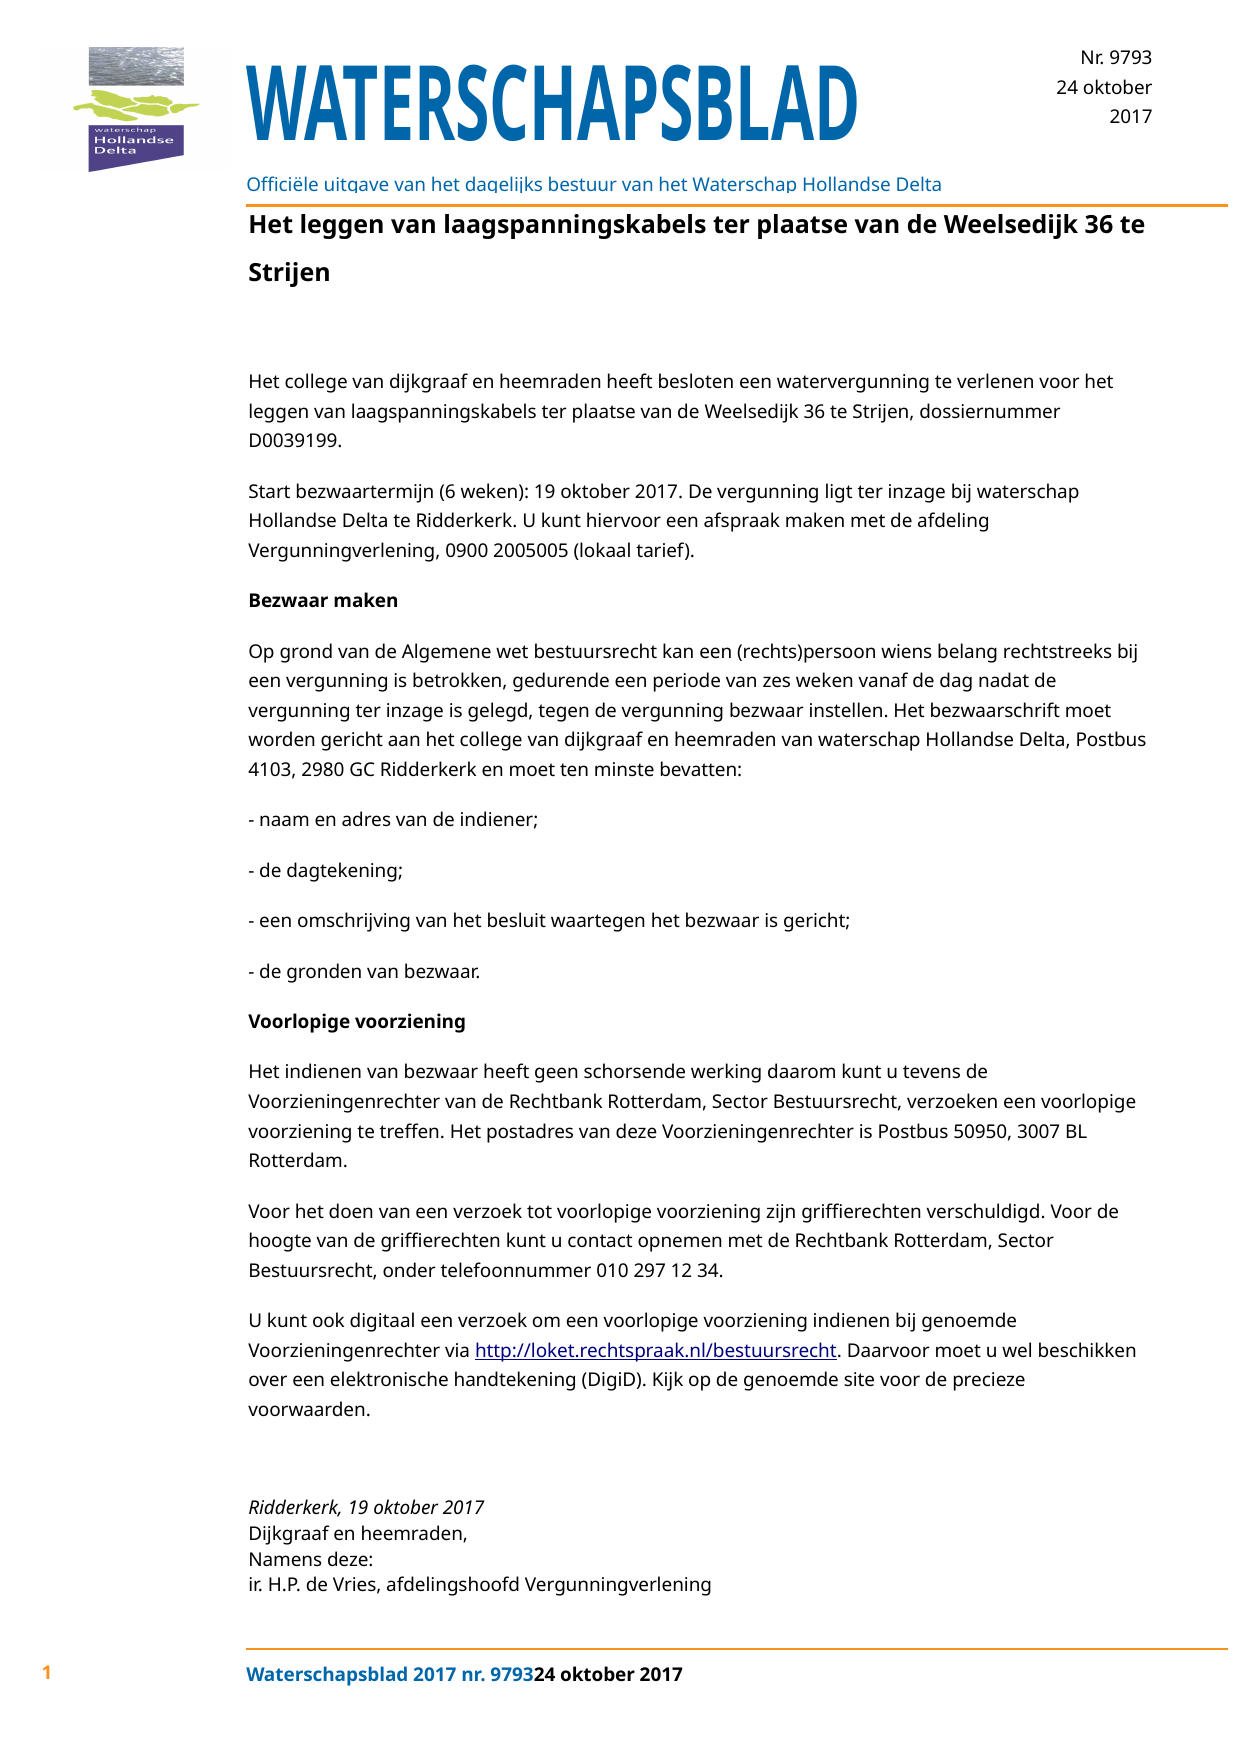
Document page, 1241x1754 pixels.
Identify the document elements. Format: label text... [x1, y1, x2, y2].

text - de gronden van bezwaar. [248, 958, 1152, 984]
text Ridderkerk, 19 oktober 2017 [248, 1494, 1152, 1520]
text Het college van dijkgraaf en heemraden heeft besloten een watervergunning te verlenen voor het leggen van laagspanningskabels ter plaatse van de Weelsedijk 36 te Strijen, dossiernummer D0039199. [248, 368, 1152, 453]
text - een omschrijving van het besluit waartegen het bezwaar is gericht; [248, 907, 1152, 933]
text Voorlopige voorziening [248, 1008, 1152, 1034]
text Bezwaar maken [248, 587, 1152, 613]
text Dijkgraaf en heemraden, [248, 1520, 1152, 1546]
text U kunt ook digitaal een verzoek om een voorlopige voorziening indienen bij genoemde Voorzieningenrechter via http://loket.rechtspraak.nl/bestuursrecht. Daarvoor moet u wel beschikken over een elektronische handtekening (DigiD). Kijk op de genoemde site voor de precieze voorwaarden. [248, 1307, 1152, 1422]
picture [41, 47, 231, 172]
text ir. H.P. de Vries, afdelingshoofd Vergunningverlening [248, 1572, 1152, 1597]
text Op grond van de Algemene wet bestuursrecht kan een (rechts)persoon wiens belang rechtstreeks bij een vergunning is betrokken, gedurende een periode van zes weken vanaf de dag nadat de vergunning ter inzage is gelegd, tegen de vergunning bezwaar instellen. Het bezwaarschrift moet worden gericht aan het college van dijkgraaf en heemraden van waterschap Hollandse Delta, Postbus 4103, 2980 GC Ridderkerk en moet ten minste bevatten: [248, 638, 1152, 782]
text Namens deze: [248, 1546, 1152, 1572]
text Het indienen van bezwaar heeft geen schorsende werking daarom kunt u tevens de Voorzieningenrechter van de Rechtbank Rotterdam, Sector Bestuursrecht, verzoeken een voorlopige voorziening te treffen. Het postadres van deze Voorzieningenrechter is Postbus 50950, 3007 BL Rotterdam. [248, 1059, 1152, 1173]
text - naam en adres van de indiener; [248, 807, 1152, 832]
text - de dagtekening; [248, 857, 1152, 883]
text Start bezwaartermijn (6 weken): 19 oktober 2017. De vergunning ligt ter inzage bij waterschap Hollandse Delta te Ridderkerk. U kunt hiervoor een afspraak maken met de afdeling Vergunningverlening, 0900 2005005 (lokaal tarief). [248, 478, 1152, 563]
text Voor het doen van een verzoek tot voorlopige voorziening zijn griffierechten verschuldigd. Voor de hoogte van de griffierechten kunt u contact opnemen met de Rechtbank Rotterdam, Sector Bestuursrecht, onder telefoonnummer 010 297 12 34. [248, 1198, 1152, 1283]
text Het leggen van laagspanningskabels ter plaatse van de Weelsedijk 36 te Strijen [248, 207, 1152, 288]
